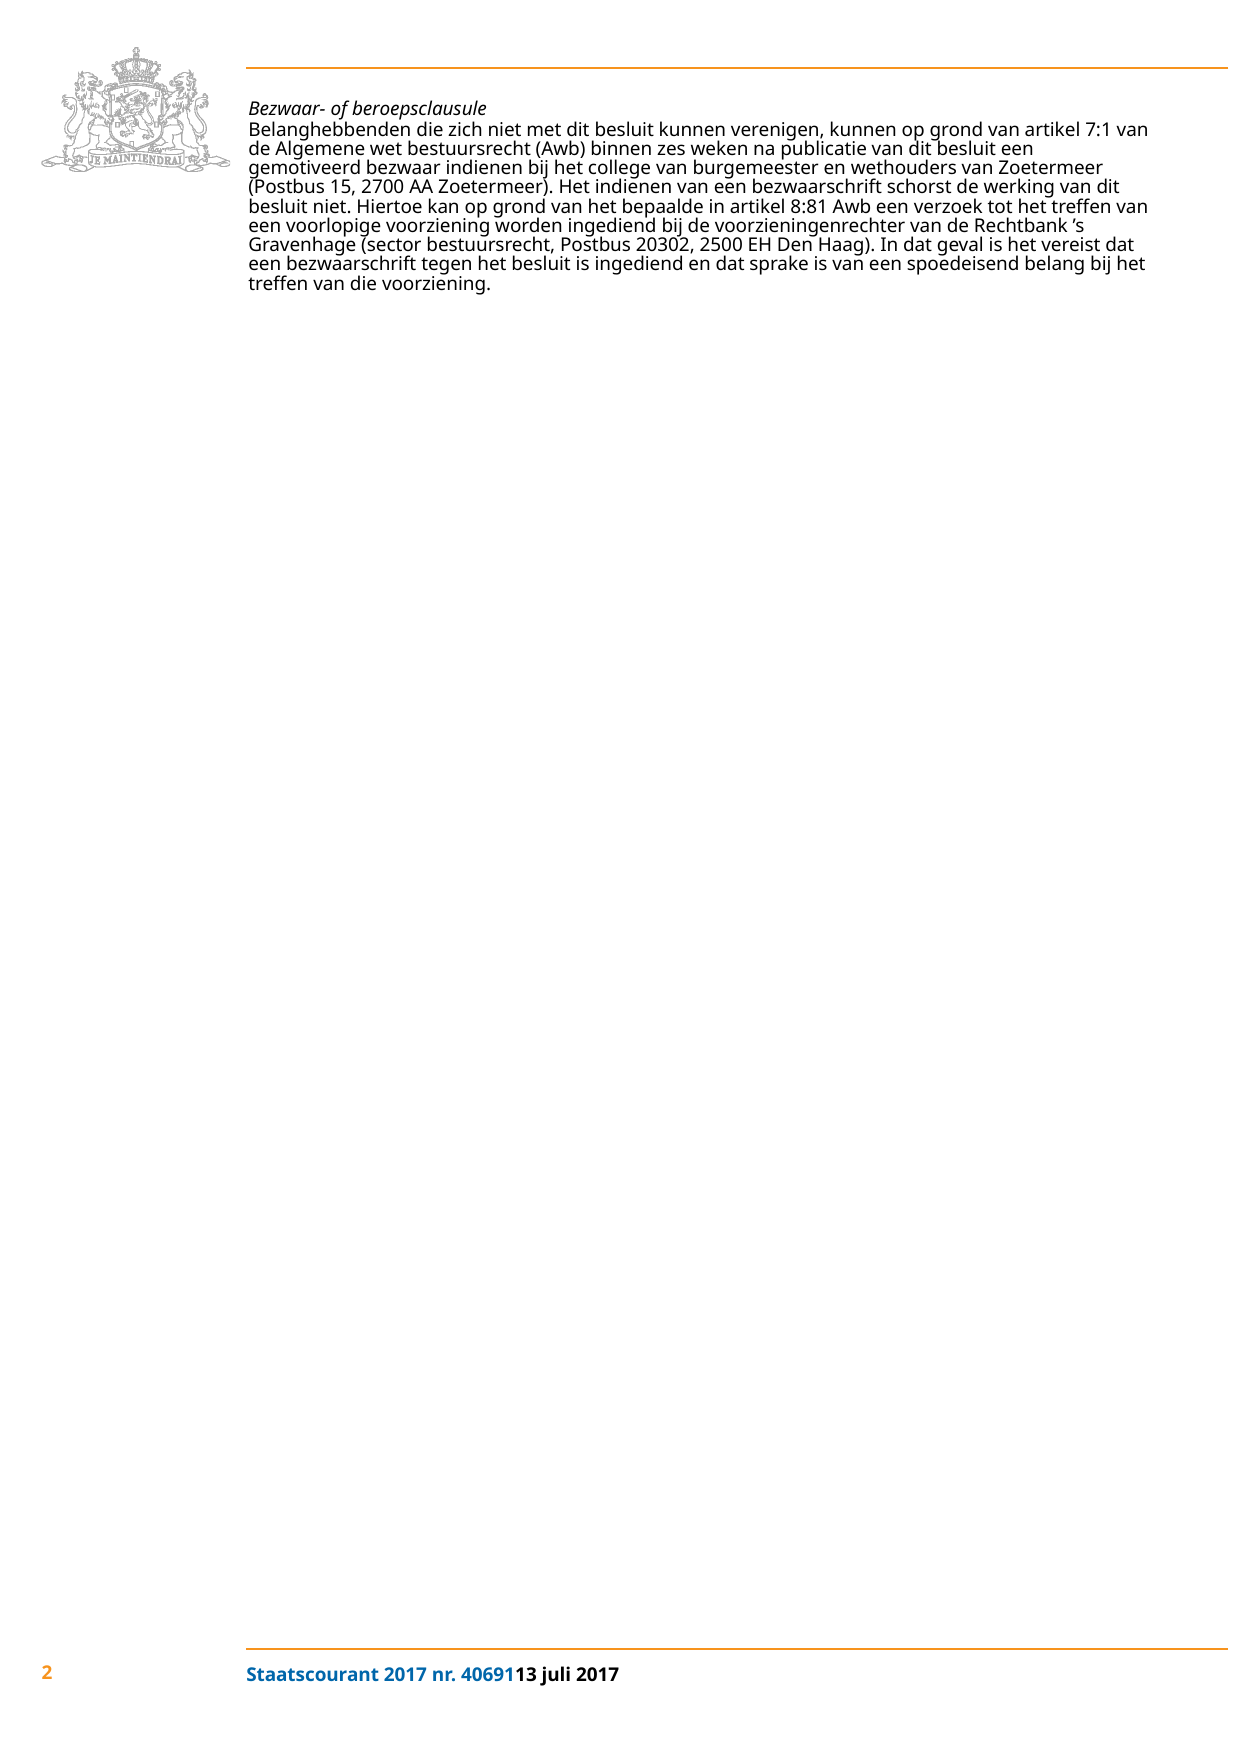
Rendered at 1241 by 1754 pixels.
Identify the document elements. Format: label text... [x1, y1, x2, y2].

picture [41, 47, 231, 172]
text Bezwaar- of beroepsclausule [248, 95, 1152, 121]
text Belanghebbenden die zich niet met dit besluit kunnen verenigen, kunnen op grond van artikel 7:1 van de Algemene wet bestuursrecht (Awb) binnen zes weken na publicatie van dit besluit een gemotiveerd bezwaar indienen bij het college van burgemeester en wethouders van Zoetermeer (Postbus 15, 2700 AA Zoetermeer). Het indienen van een bezwaarschrift schorst de werking van dit besluit niet. Hiertoe kan op grond van het bepaalde in artikel 8:81 Awb een verzoek tot het treffen van een voorlopige voorziening worden ingediend bij de voorzieningenrechter van de Rechtbank ’s Gravenhage (sector bestuursrecht, Postbus 20302, 2500 EH Den Haag). In dat geval is het vereist dat een bezwaarschrift tegen het besluit is ingediend en dat sprake is van een spoedeisend belang bij het treffen van die voorziening. [248, 121, 1152, 294]
